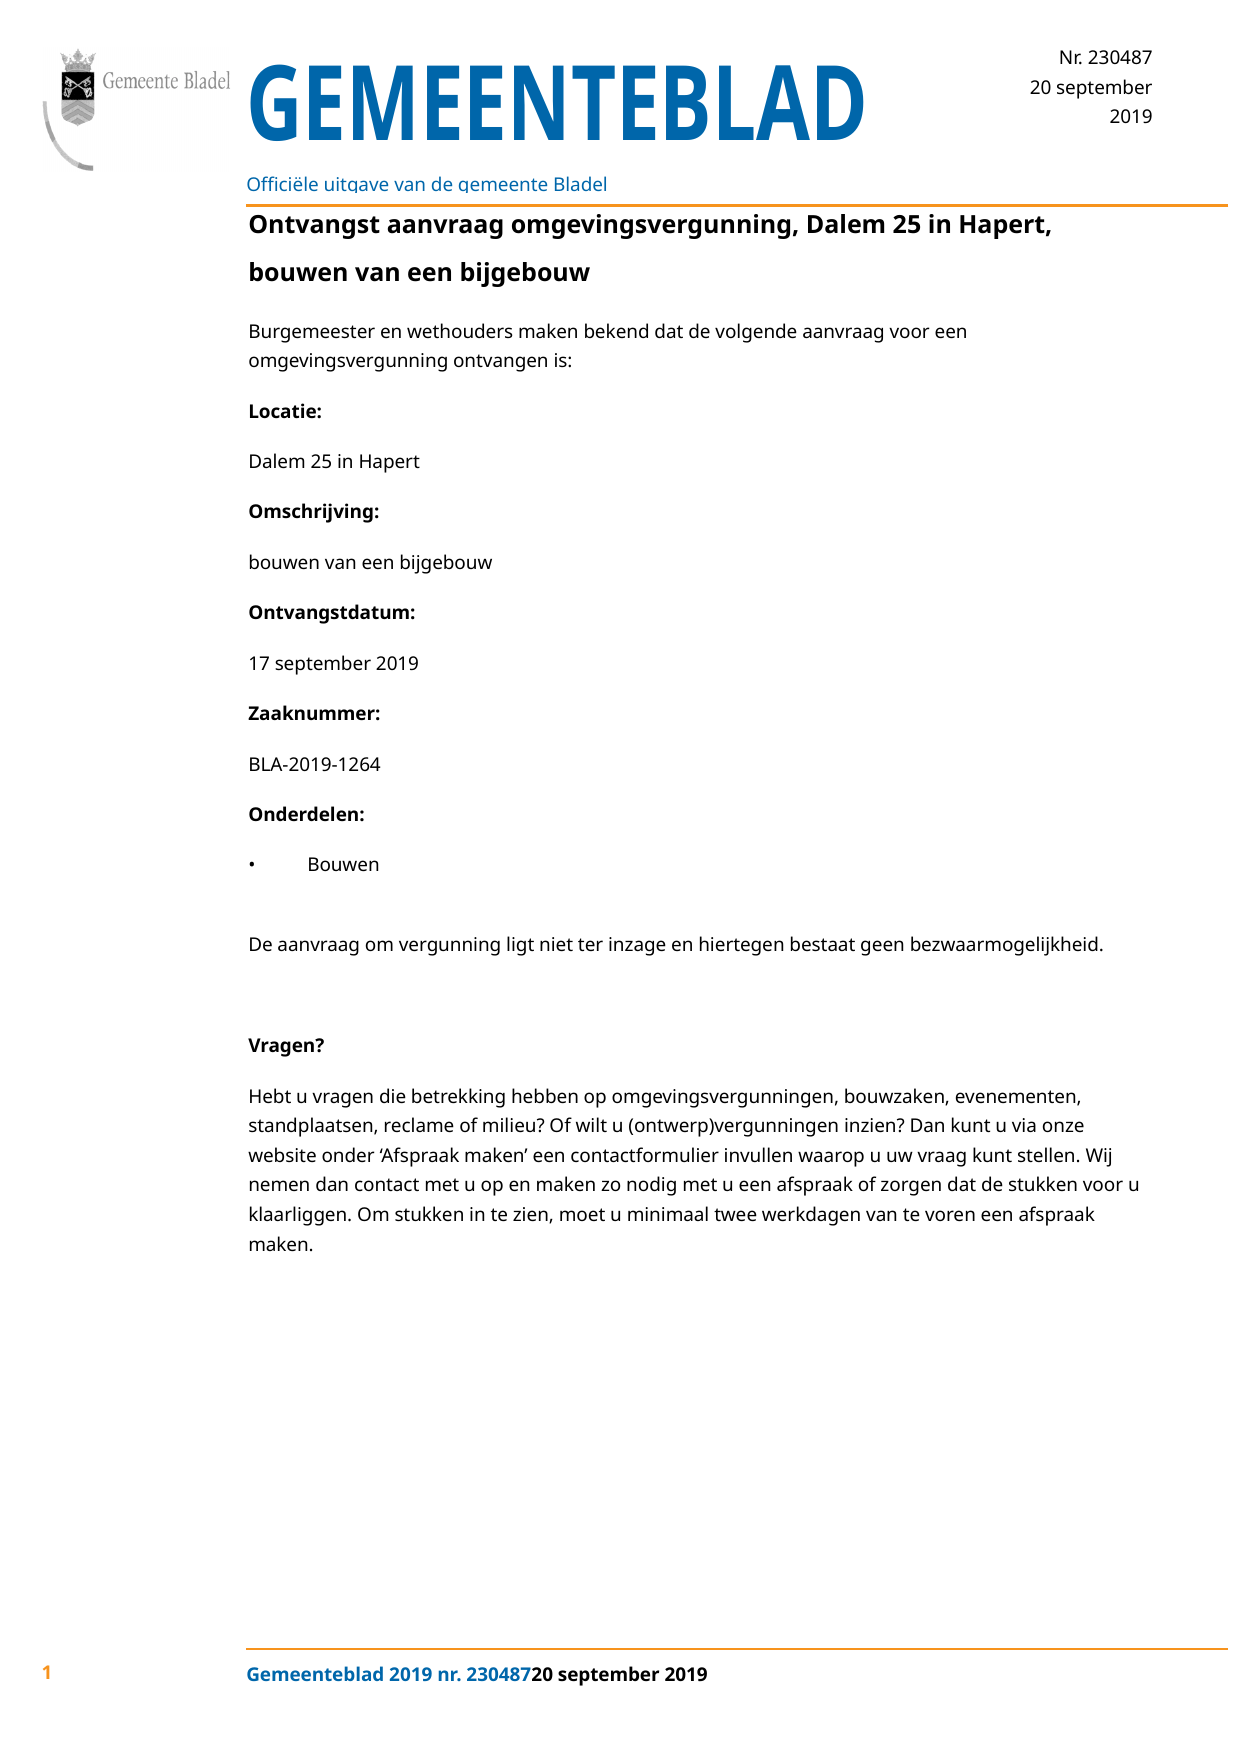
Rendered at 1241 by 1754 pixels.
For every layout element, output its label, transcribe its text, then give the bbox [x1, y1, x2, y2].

picture [41, 47, 231, 172]
text Hebt u vragen die betrekking hebben op omgevingsvergunningen, bouwzaken, evenementen, standplaatsen, reclame of milieu? Of wilt u (ontwerp)vergunningen inzien? Dan kunt u via onze website onder ‘Afspraak maken’ een contactformulier invullen waarop u uw vraag kunt stellen. Wij nemen dan contact met u op en maken zo nodig met u een afspraak of zorgen dat de stukken voor u klaarliggen. Om stukken in te zien, moet u minimaal twee werkdagen van te voren een afspraak maken. [248, 1083, 1152, 1257]
text BLA-2019-1264 [248, 751, 1152, 777]
list Bouwen [248, 852, 1152, 877]
text Omschrijving: [248, 499, 1152, 524]
text De aanvraag om vergunning ligt niet ter inzage en hiertegen bestaat geen bezwaarmogelijkheid. [248, 932, 1152, 957]
text Onderdelen: [248, 801, 1152, 827]
text Burgemeester en wethouders maken bekend dat de volgende aanvraag voor een omgevingsvergunning ontvangen is: [248, 318, 1152, 373]
text Ontvangstdatum: [248, 599, 1152, 625]
text bouwen van een bijgebouw [248, 549, 1152, 575]
text Zaaknummer: [248, 700, 1152, 726]
text Vragen? [248, 1032, 1152, 1058]
text 17 september 2019 [248, 650, 1152, 676]
text Locatie: [248, 398, 1152, 424]
text Ontvangst aanvraag omgevingsvergunning, Dalem 25 in Hapert, bouwen van een bijgebouw [248, 207, 1152, 288]
text Dalem 25 in Hapert [248, 448, 1152, 474]
